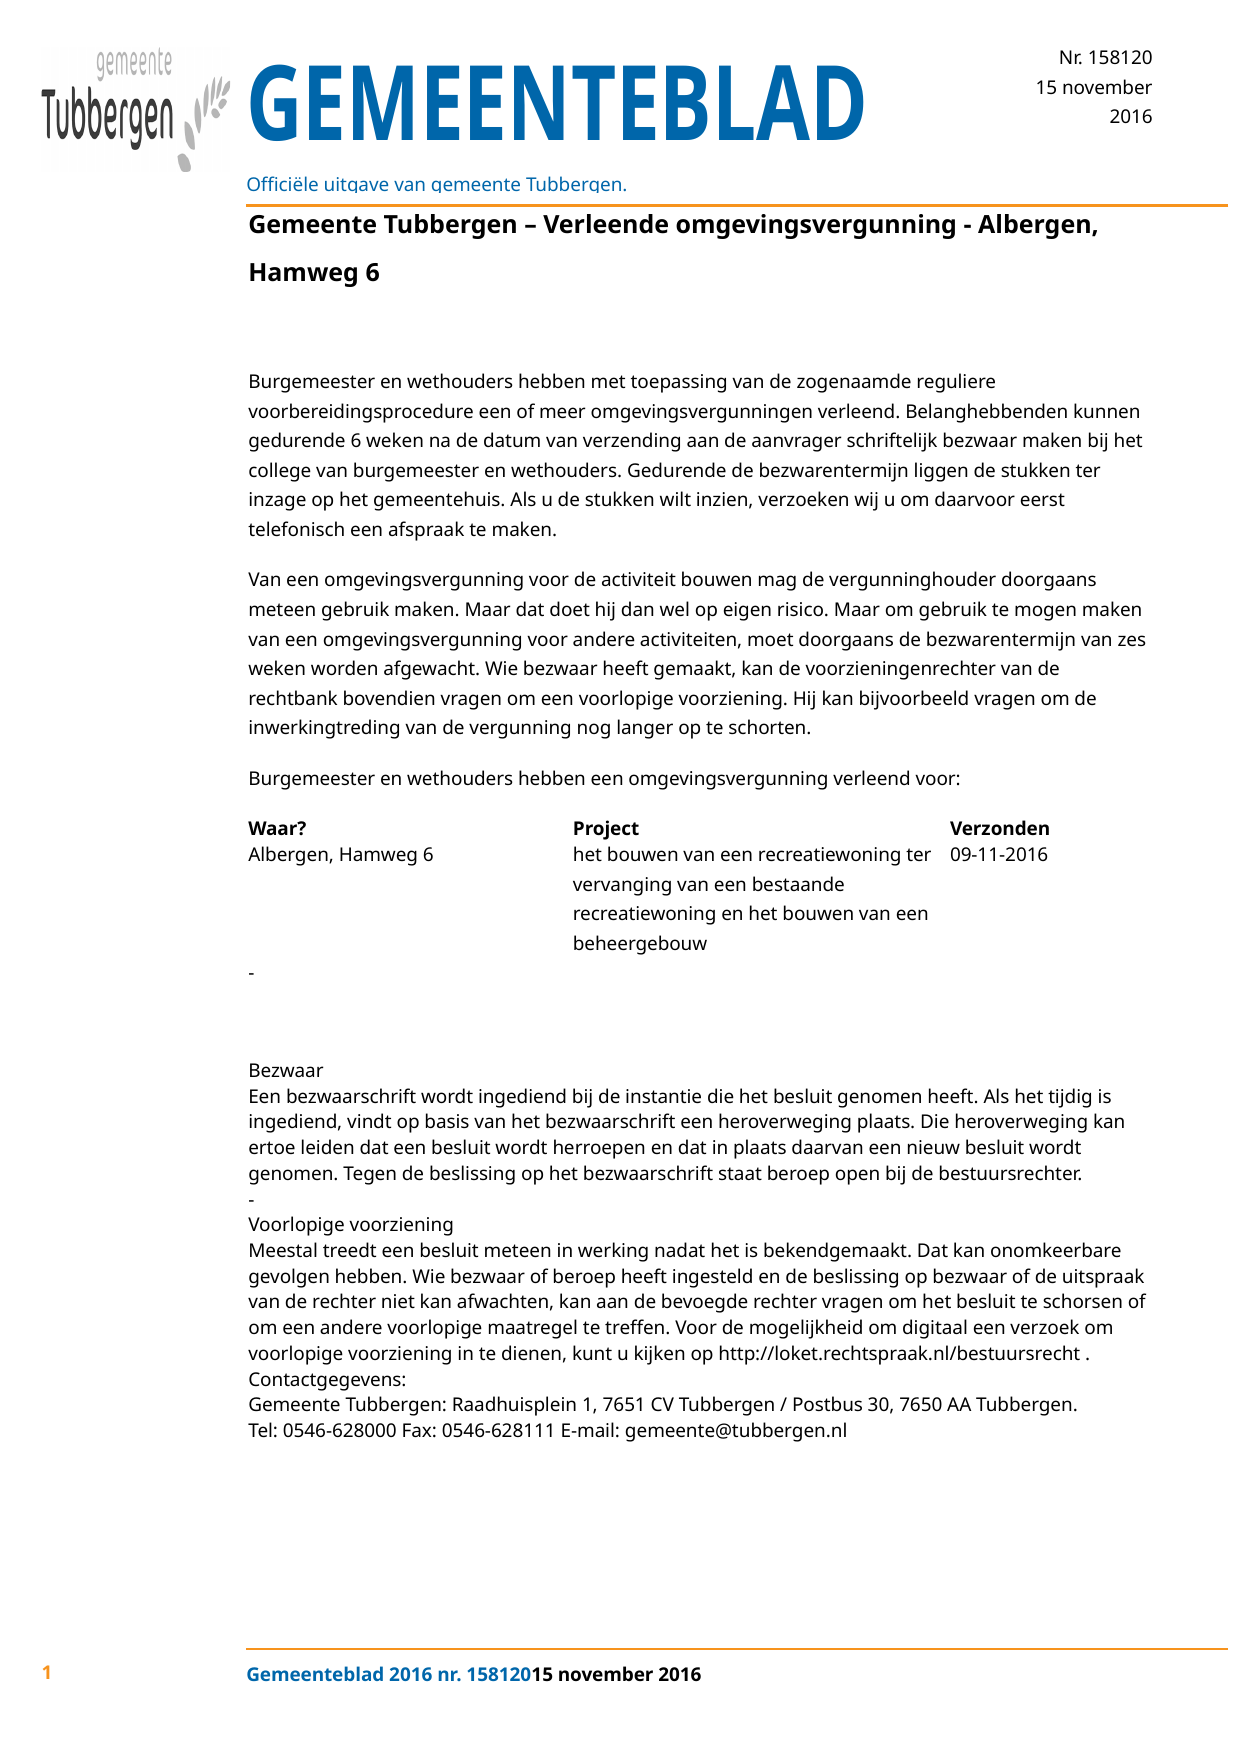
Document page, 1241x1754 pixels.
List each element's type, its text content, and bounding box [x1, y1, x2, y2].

picture [41, 47, 231, 172]
text - [248, 959, 1152, 985]
text - [248, 1186, 1152, 1212]
text Burgemeester en wethouders hebben een omgevingsvergunning verleend voor: [248, 765, 1152, 791]
table_cell het bouwen van een recreatiewoning ter vervanging van een bestaande recreatiewoning en het bouwen van een beheergebouw [573, 841, 950, 956]
text Meestal treedt een besluit meteen in werking nadat het is bekendgemaakt. Dat kan onomkeerbare gevolgen hebben. Wie bezwaar of beroep heeft ingesteld en de beslissing op bezwaar of de uitspraak van de rechter niet kan afwachten, kan aan de bevoegde rechter vragen om het besluit te schorsen of om een andere voorlopige maatregel te treffen. Voor de mogelijkheid om digitaal een verzoek om voorlopige voorziening in te dienen, kunt u kijken op http://loket.rechtspraak.nl/bestuursrecht . [248, 1237, 1152, 1366]
text Een bezwaarschrift wordt ingediend bij de instantie die het besluit genomen heeft. Als het tijdig is ingediend, vindt op basis van het bezwaarschrift een heroverweging plaats. Die heroverweging kan ertoe leiden dat een besluit wordt herroepen en dat in plaats daarvan een nieuw besluit wordt genomen. Tegen de beslissing op het bezwaarschrift staat beroep open bij de bestuursrechter. [248, 1083, 1152, 1186]
table_cell Albergen, Hamweg 6 [248, 841, 573, 956]
table_header Waar? [248, 816, 573, 841]
table_cell 09-11-2016 [950, 841, 1152, 956]
text Burgemeester en wethouders hebben met toepassing van de zogenaamde reguliere voorbereidingsprocedure een of meer omgevingsvergunningen verleend. Belanghebbenden kunnen gedurende 6 weken na de datum van verzending aan de aanvrager schriftelijk bezwaar maken bij het college van burgemeester en wethouders. Gedurende de bezwarentermijn liggen de stukken ter inzage op het gemeentehuis. Als u de stukken wilt inzien, verzoeken wij u om daarvoor eerst telefonisch een afspraak te maken. [248, 368, 1152, 542]
text Gemeente Tubbergen: Raadhuisplein 1, 7651 CV Tubbergen / Postbus 30, 7650 AA Tubbergen. [248, 1392, 1152, 1417]
text Van een omgevingsvergunning voor de activiteit bouwen mag de vergunninghouder doorgaans meteen gebruik maken. Maar dat doet hij dan wel op eigen risico. Maar om gebruik te mogen maken van een omgevingsvergunning voor andere activiteiten, moet doorgaans de bezwarentermijn van zes weken worden afgewacht. Wie bezwaar heeft gemaakt, kan de voorzieningenrechter van de rechtbank bovendien vragen om een voorlopige voorziening. Hij kan bijvoorbeeld vragen om de inwerkingtreding van de vergunning nog langer op te schorten. [248, 567, 1152, 740]
table_header Verzonden [950, 816, 1152, 841]
table_header Project [573, 816, 950, 841]
text Tel: 0546-628000 Fax: 0546-628111 E-mail: gemeente@tubbergen.nl [248, 1417, 1152, 1443]
text Voorlopige voorziening [248, 1212, 1152, 1237]
text Gemeente Tubbergen – Verleende omgevingsvergunning - Albergen, Hamweg 6 [248, 207, 1152, 288]
text Bezwaar [248, 1057, 1152, 1083]
text Contactgegevens: [248, 1366, 1152, 1392]
